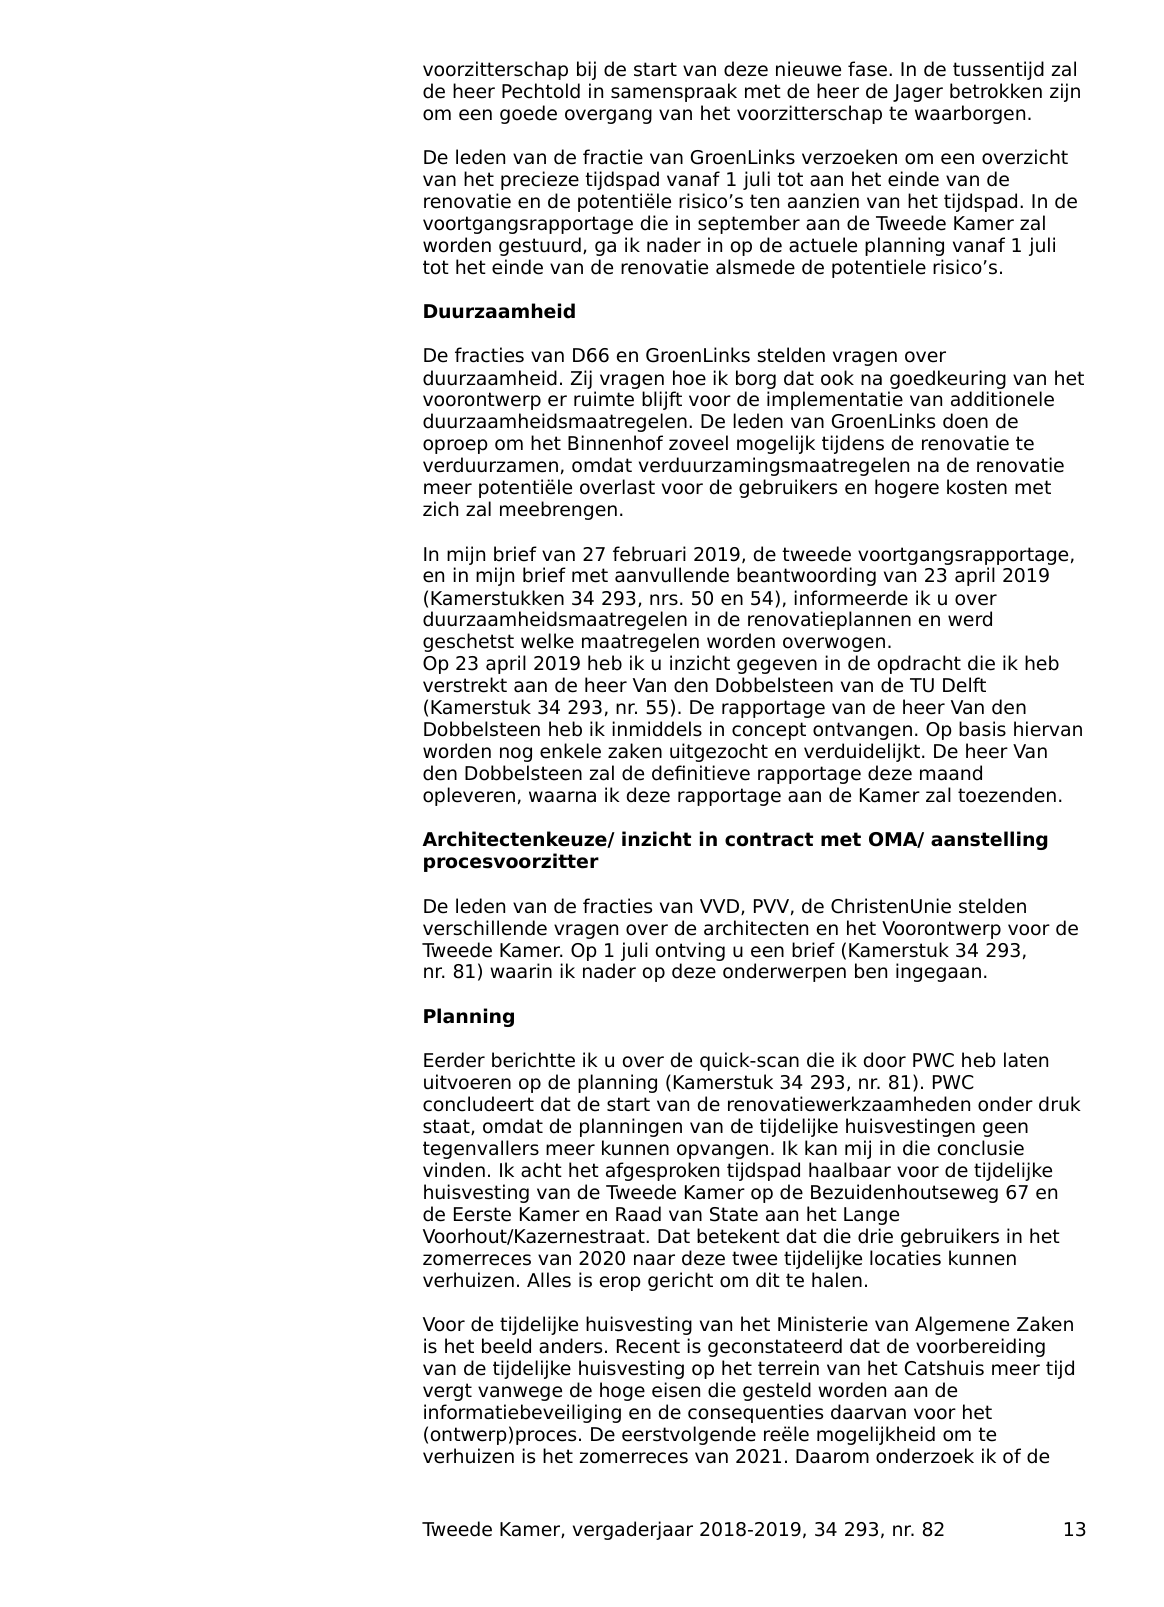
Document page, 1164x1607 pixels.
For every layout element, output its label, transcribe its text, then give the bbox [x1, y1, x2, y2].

text De leden van de fractie van GroenLinks verzoeken om een overzicht van het precieze tijdspad vanaf 1 juli tot aan het einde van de renovatie en de potentiële risico’s ten aanzien van het tijdspad. In de voortgangsrapportage die in september aan de Tweede Kamer zal worden gestuurd, ga ik nader in op de actuele planning vanaf 1 juli tot het einde van de renovatie alsmede de potentiele risico’s. [422, 147, 1087, 279]
subtitle Architectenkeuze/ inzicht in contract met OMA/ aanstelling procesvoorzitter [422, 829, 1087, 873]
text Op 23 april 2019 heb ik u inzicht gegeven in de opdracht die ik heb verstrekt aan de heer Van den Dobbelsteen van de TU Delft (Kamerstuk 34 293, nr. 55). De rapportage van de heer Van den Dobbelsteen heb ik inmiddels in concept ontvangen. Op basis hiervan worden nog enkele zaken uitgezocht en verduidelijkt. De heer Van den Dobbelsteen zal de definitieve rapportage deze maand opleveren, waarna ik deze rapportage aan de Kamer zal toezenden. [422, 653, 1087, 807]
text Voor de tijdelijke huisvesting van het Ministerie van Algemene Zaken is het beeld anders. Recent is geconstateerd dat de voorbereiding van de tijdelijke huisvesting op het terrein van het Catshuis meer tijd vergt vanwege de hoge eisen die gesteld worden aan de informatiebeveiliging en de consequenties daarvan voor het (ontwerp)proces. De eerstvolgende reële mogelijkheid om te verhuizen is het zomerreces van 2021. Daarom onderzoek ik of de [422, 1314, 1087, 1468]
text Eerder berichtte ik u over de quick-scan die ik door PWC heb laten uitvoeren op de planning (Kamerstuk 34 293, nr. 81). PWC concludeert dat de start van de renovatiewerkzaamheden onder druk staat, omdat de planningen van de tijdelijke huisvestingen geen tegenvallers meer kunnen opvangen. Ik kan mij in die conclusie vinden. Ik acht het afgesproken tijdspad haalbaar voor de tijdelijke huisvesting van de Tweede Kamer op de Bezuidenhoutseweg 67 en de Eerste Kamer en Raad van State aan het Lange Voorhout/Kazernestraat. Dat betekent dat die drie gebruikers in het zomerreces van 2020 naar deze twee tijdelijke locaties kunnen verhuizen. Alles is erop gericht om dit te halen. [422, 1050, 1087, 1292]
subtitle Planning [422, 1006, 1087, 1028]
text De leden van de fracties van VVD, PVV, de ChristenUnie stelden verschillende vragen over de architecten en het Voorontwerp voor de Tweede Kamer. Op 1 juli ontving u een brief (Kamerstuk 34 293, nr. 81) waarin ik nader op deze onderwerpen ben ingegaan. [422, 896, 1087, 983]
text voorzitterschap bij de start van deze nieuwe fase. In de tussentijd zal de heer Pechtold in samenspraak met de heer de Jager betrokken zijn om een goede overgang van het voorzitterschap te waarborgen. [422, 59, 1087, 125]
text In mijn brief van 27 februari 2019, de tweede voortgangsrapportage, en in mijn brief met aanvullende beantwoording van 23 april 2019 (Kamerstukken 34 293, nrs. 50 en 54), informeerde ik u over duurzaamheidsmaatregelen in de renovatieplannen en werd geschetst welke maatregelen worden overwogen. [422, 543, 1087, 653]
subtitle Duurzaamheid [422, 301, 1087, 323]
text De fracties van D66 en GroenLinks stelden vragen over duurzaamheid. Zij vragen hoe ik borg dat ook na goedkeuring van het voorontwerp er ruimte blijft voor de implementatie van additionele duurzaamheidsmaatregelen. De leden van GroenLinks doen de oproep om het Binnenhof zoveel mogelijk tijdens de renovatie te verduurzamen, omdat verduurzamingsmaatregelen na de renovatie meer potentiële overlast voor de gebruikers en hogere kosten met zich zal meebrengen. [422, 345, 1087, 521]
